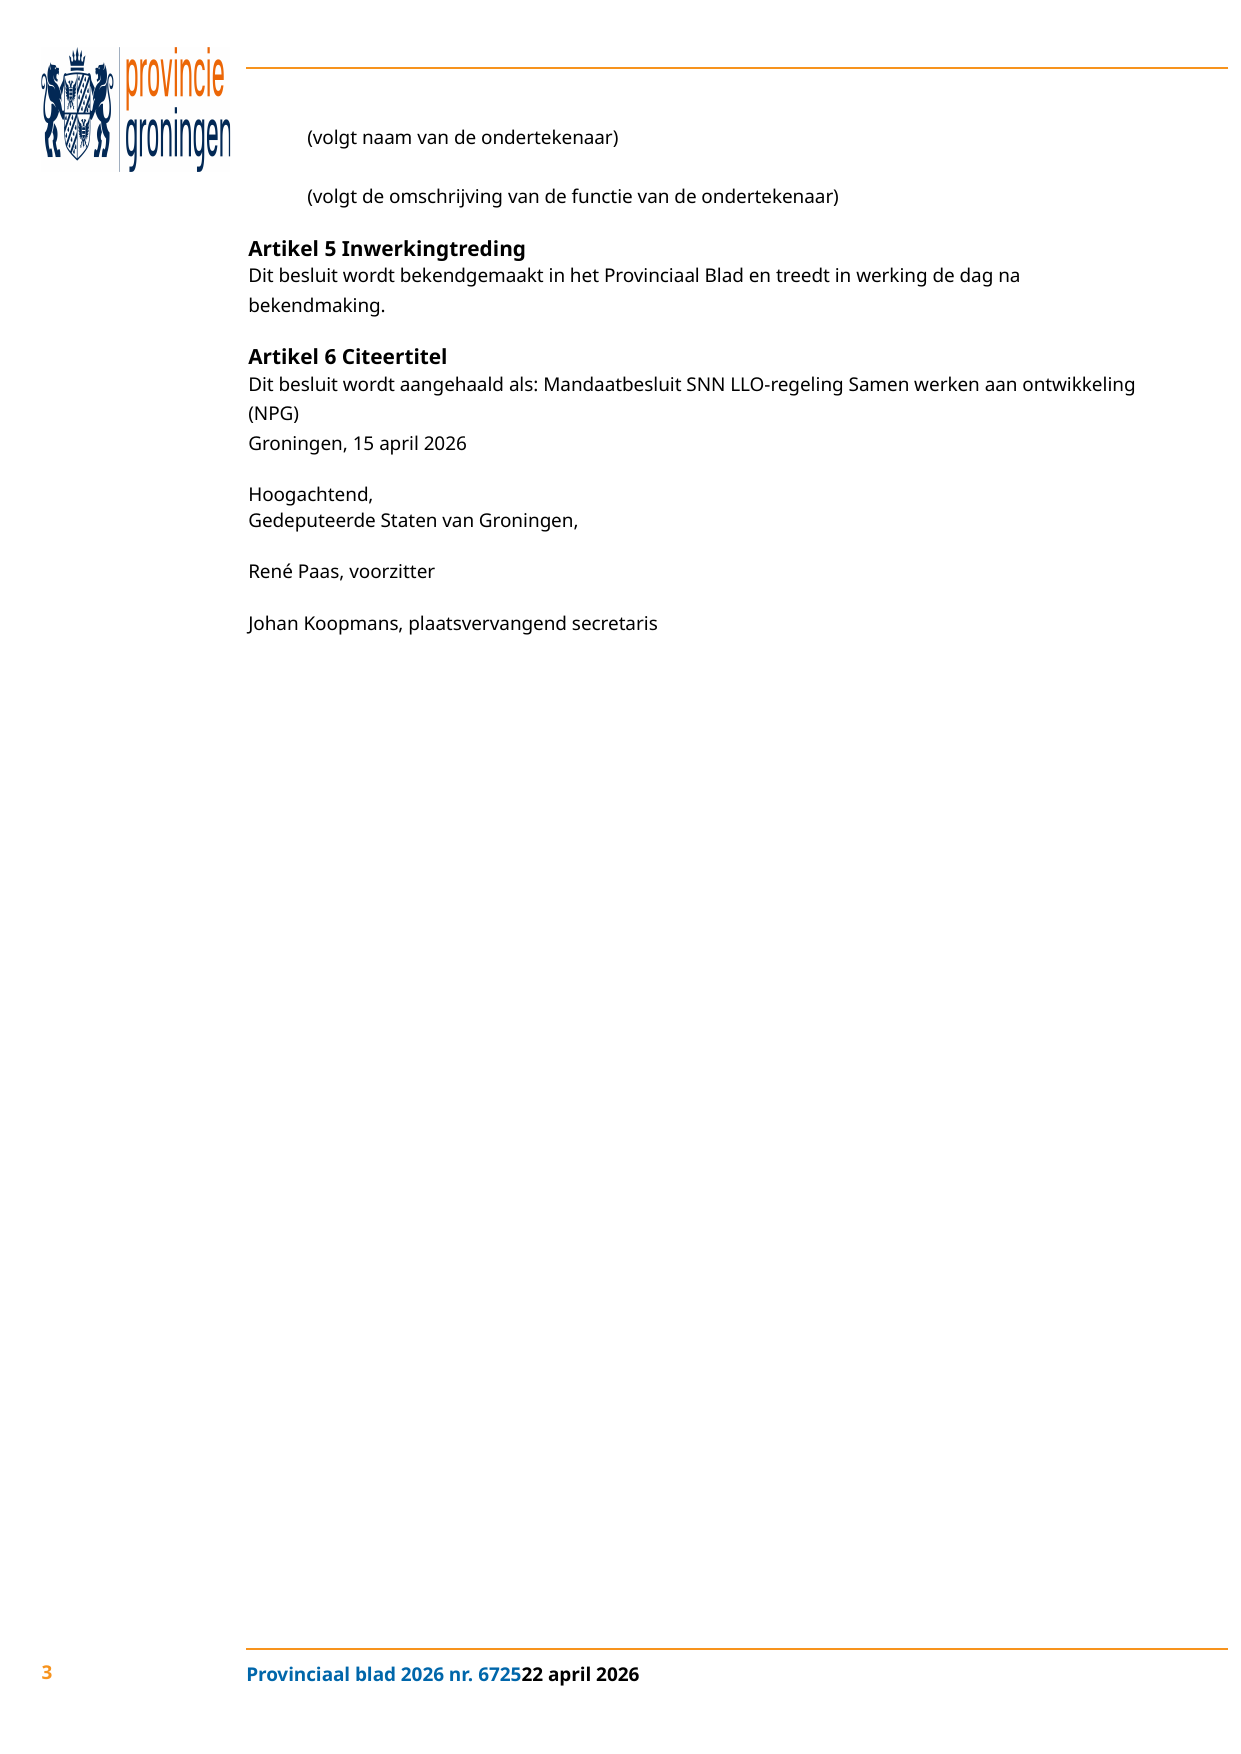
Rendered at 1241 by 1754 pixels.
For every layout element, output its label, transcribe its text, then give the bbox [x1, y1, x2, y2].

text Dit besluit wordt bekendgemaakt in het Provinciaal Blad en treedt in werking de dag na bekendmaking. [248, 262, 1152, 318]
text Dit besluit wordt aangehaald als: Mandaatbesluit SNN LLO-regeling Samen werken aan ontwikkeling (NPG) [248, 371, 1152, 426]
text Johan Koopmans, plaatsvervangend secretaris [248, 610, 1152, 636]
picture [41, 47, 231, 172]
list (volgt naam van de ondertekenaar) [248, 124, 1152, 150]
text Groningen, 15 april 2026 [248, 430, 1152, 456]
text René Paas, voorzitter [248, 559, 1152, 584]
list (volgt de omschrijving van de functie van de ondertekenaar) [248, 183, 1152, 209]
text Artikel 5 Inwerkingtreding [248, 234, 1152, 262]
text Artikel 6 Citeertitel [248, 342, 1152, 371]
text Hoogachtend, [248, 481, 1152, 507]
text Gedeputeerde Staten van Groningen, [248, 507, 1152, 533]
